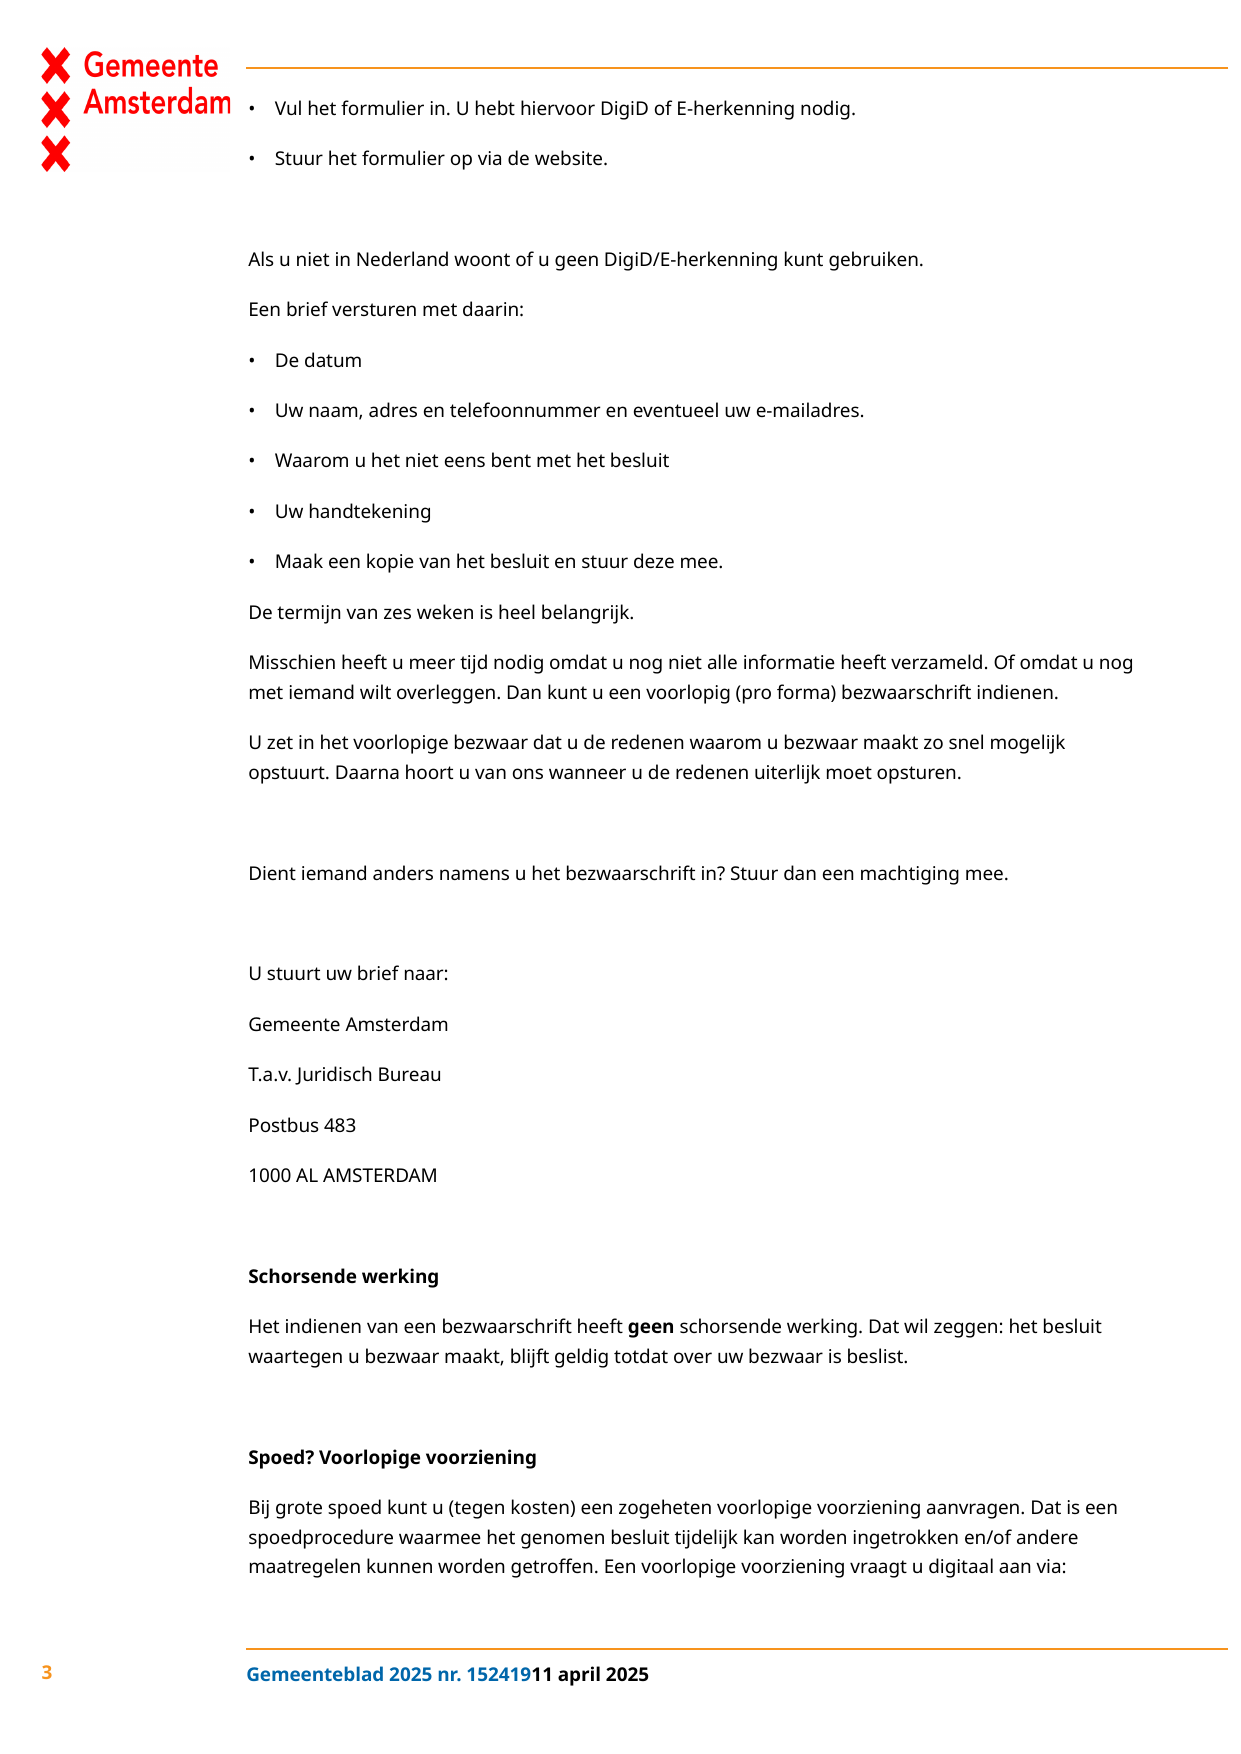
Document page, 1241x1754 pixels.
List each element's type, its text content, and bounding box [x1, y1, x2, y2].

text • Waarom u het niet eens bent met het besluit [248, 448, 1152, 473]
text Misschien heeft u meer tijd nodig omdat u nog niet alle informatie heeft verzameld. Of omdat u nog met iemand wilt overleggen. Dan kunt u een voorlopig (pro forma) bezwaarschrift indienen. [248, 649, 1152, 705]
text Een brief versturen met daarin: [248, 296, 1152, 322]
text T.a.v. Juridisch Bureau [248, 1061, 1152, 1087]
text 1000 AL AMSTERDAM [248, 1162, 1152, 1188]
text • Stuur het formulier op via de website. [248, 145, 1152, 171]
text Bij grote spoed kunt u (tegen kosten) een zogeheten voorlopige voorziening aanvragen. Dat is een spoedprocedure waarmee het genomen besluit tijdelijk kan worden ingetrokken en/of andere maatregelen kunnen worden getroffen. Een voorlopige voorziening vraagt u digitaal aan via: [248, 1494, 1152, 1579]
text • Maak een kopie van het besluit en stuur deze mee. [248, 548, 1152, 574]
text Als u niet in Nederland woont of u geen DigiD/E-herkenning kunt gebruiken. [248, 246, 1152, 272]
text • Vul het formulier in. U hebt hiervoor DigiD of E-herkenning nodig. [248, 95, 1152, 121]
text Schorsende werking [248, 1263, 1152, 1289]
text De termijn van zes weken is heel belangrijk. [248, 599, 1152, 625]
text • Uw handtekening [248, 498, 1152, 524]
text Gemeente Amsterdam [248, 1011, 1152, 1037]
text Postbus 483 [248, 1112, 1152, 1138]
text U zet in het voorlopige bezwaar dat u de redenen waarom u bezwaar maakt zo snel mogelijk opstuurt. Daarna hoort u van ons wanneer u de redenen uiterlijk moet opsturen. [248, 729, 1152, 785]
text • Uw naam, adres en telefoonnummer en eventueel uw e-mailadres. [248, 397, 1152, 423]
text Dient iemand anders namens u het bezwaarschrift in? Stuur dan een machtiging mee. [248, 860, 1152, 886]
text U stuurt uw brief naar: [248, 961, 1152, 986]
picture [41, 47, 231, 172]
text • De datum [248, 347, 1152, 373]
text Spoed? Voorlopige voorziening [248, 1444, 1152, 1470]
text Het indienen van een bezwaarschrift heeft geen schorsende werking. Dat wil zeggen: het besluit waartegen u bezwaar maakt, blijft geldig totdat over uw bezwaar is beslist. [248, 1313, 1152, 1369]
